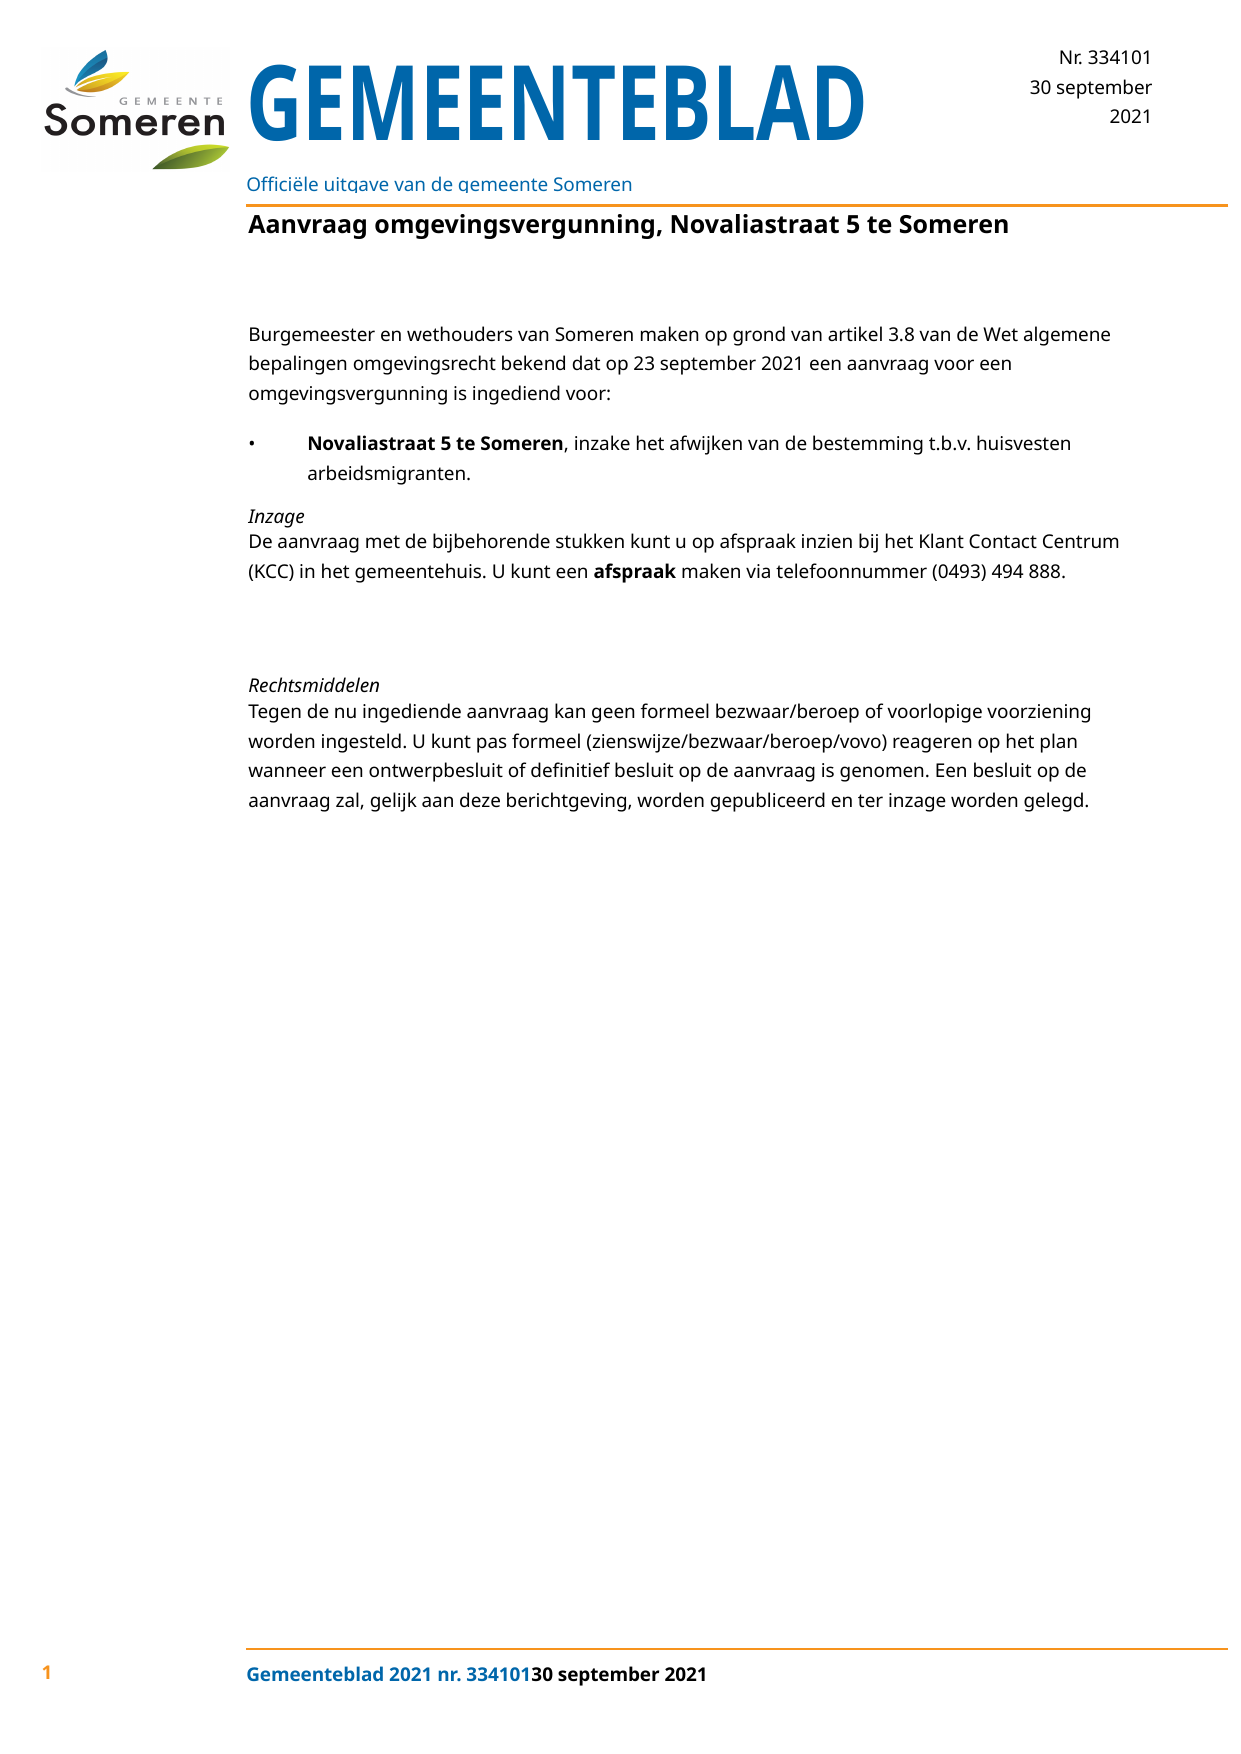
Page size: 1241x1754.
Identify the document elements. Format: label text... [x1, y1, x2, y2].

text De aanvraag met de bijbehorende stukken kunt u op afspraak inzien bij het Klant Contact Centrum (KCC) in het gemeentehuis. U kunt een afspraak maken via telefoonnummer (0493) 494 888. [248, 529, 1152, 584]
list Novaliastraat 5 te Someren, inzake het afwijken van de bestemming t.b.v. huisvesten arbeidsmigranten. [248, 430, 1152, 486]
text Aanvraag omgevingsvergunning, Novaliastraat 5 te Someren [248, 207, 1152, 241]
text Burgemeester en wethouders van Someren maken op grond van artikel 3.8 van de Wet algemene bepalingen omgevingsrecht bekend dat op 23 september 2021 een aanvraag voor een omgevingsvergunning is ingediend voor: [248, 321, 1152, 406]
picture [41, 47, 231, 172]
text Tegen de nu ingediende aanvraag kan geen formeel bezwaar/beroep of voorlopige voorziening worden ingesteld. U kunt pas formeel (zienswijze/bezwaar/beroep/vovo) reageren op het plan wanneer een ontwerpbesluit of definitief besluit op de aanvraag is genomen. Een besluit op de aanvraag zal, gelijk aan deze berichtgeving, worden gepubliceerd en ter inzage worden gelegd. [248, 698, 1152, 813]
text Inzage [248, 503, 1152, 529]
text Rechtsmiddelen [248, 673, 1152, 698]
